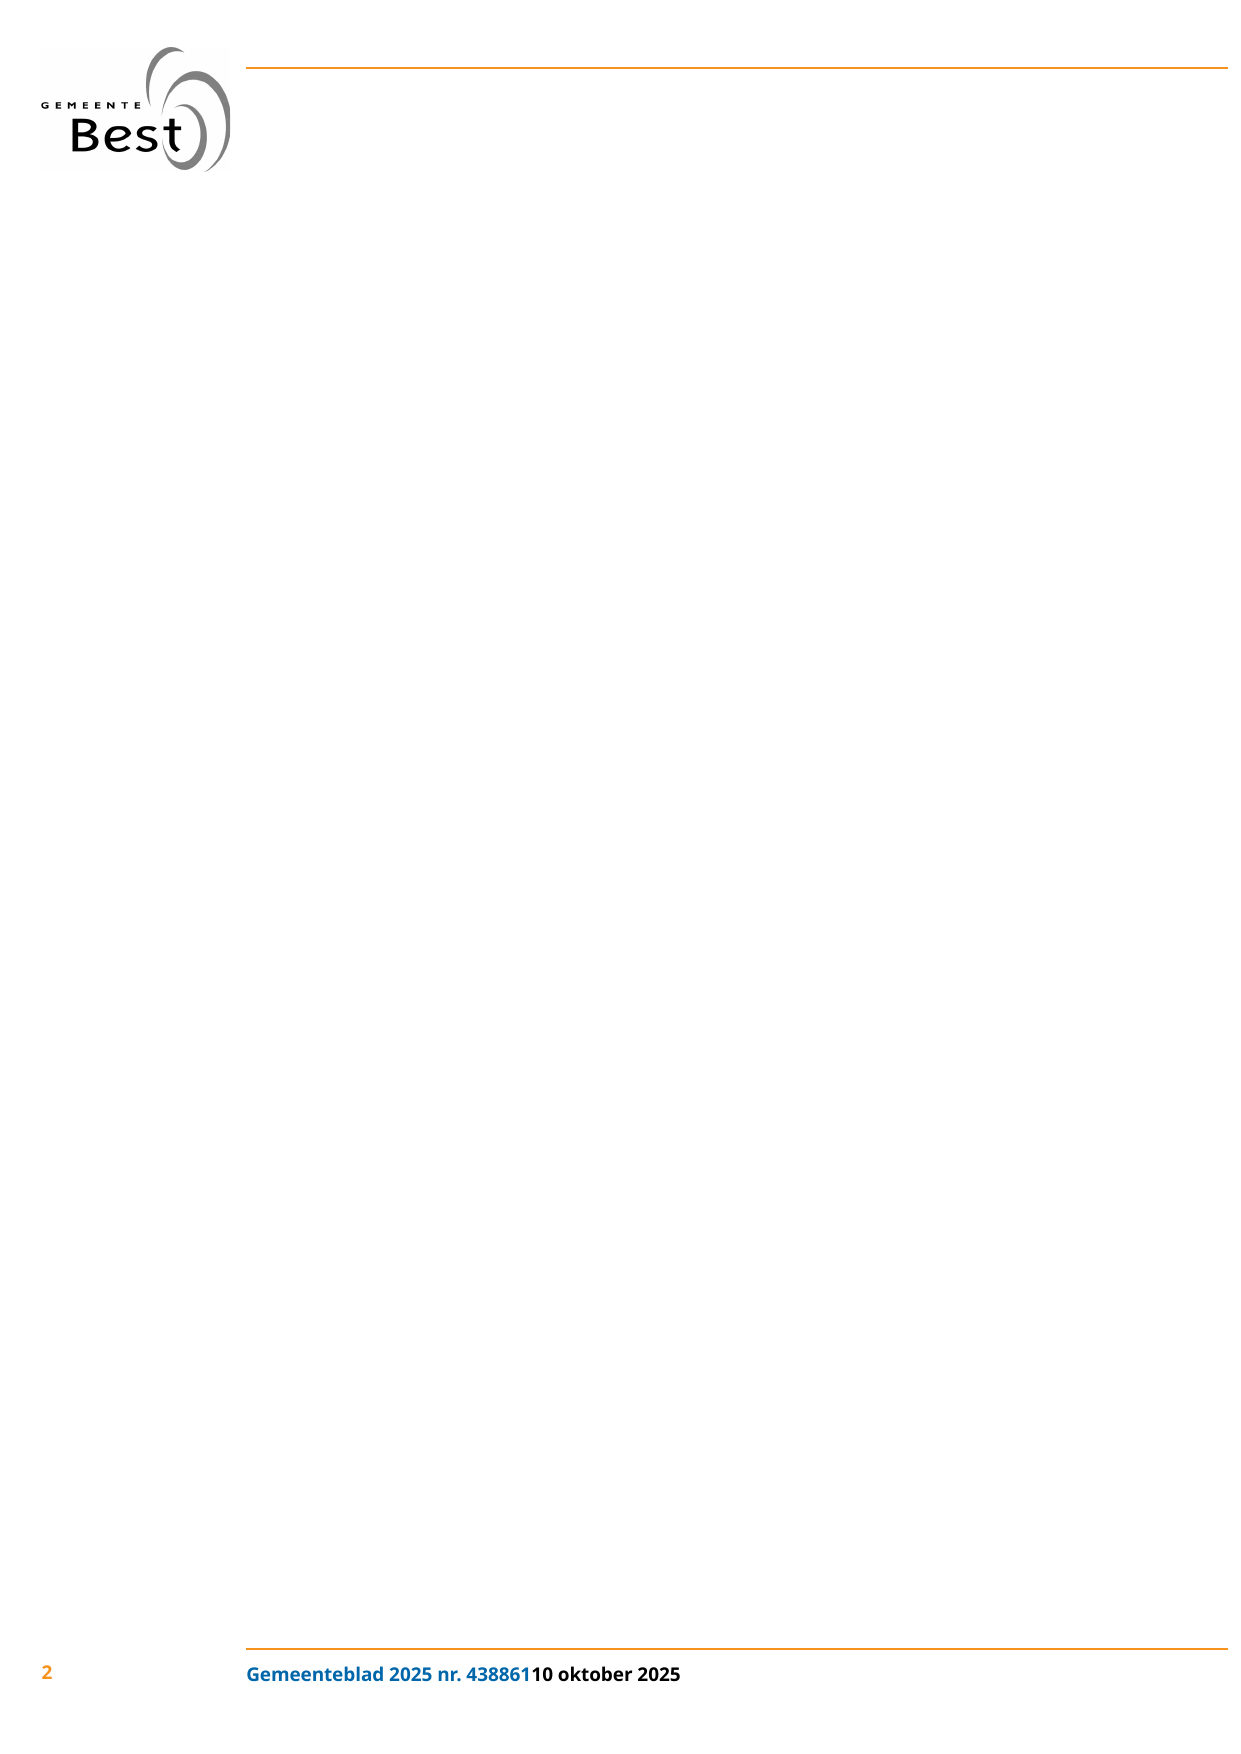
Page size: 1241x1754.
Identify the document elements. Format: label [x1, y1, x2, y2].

picture [41, 47, 231, 172]
